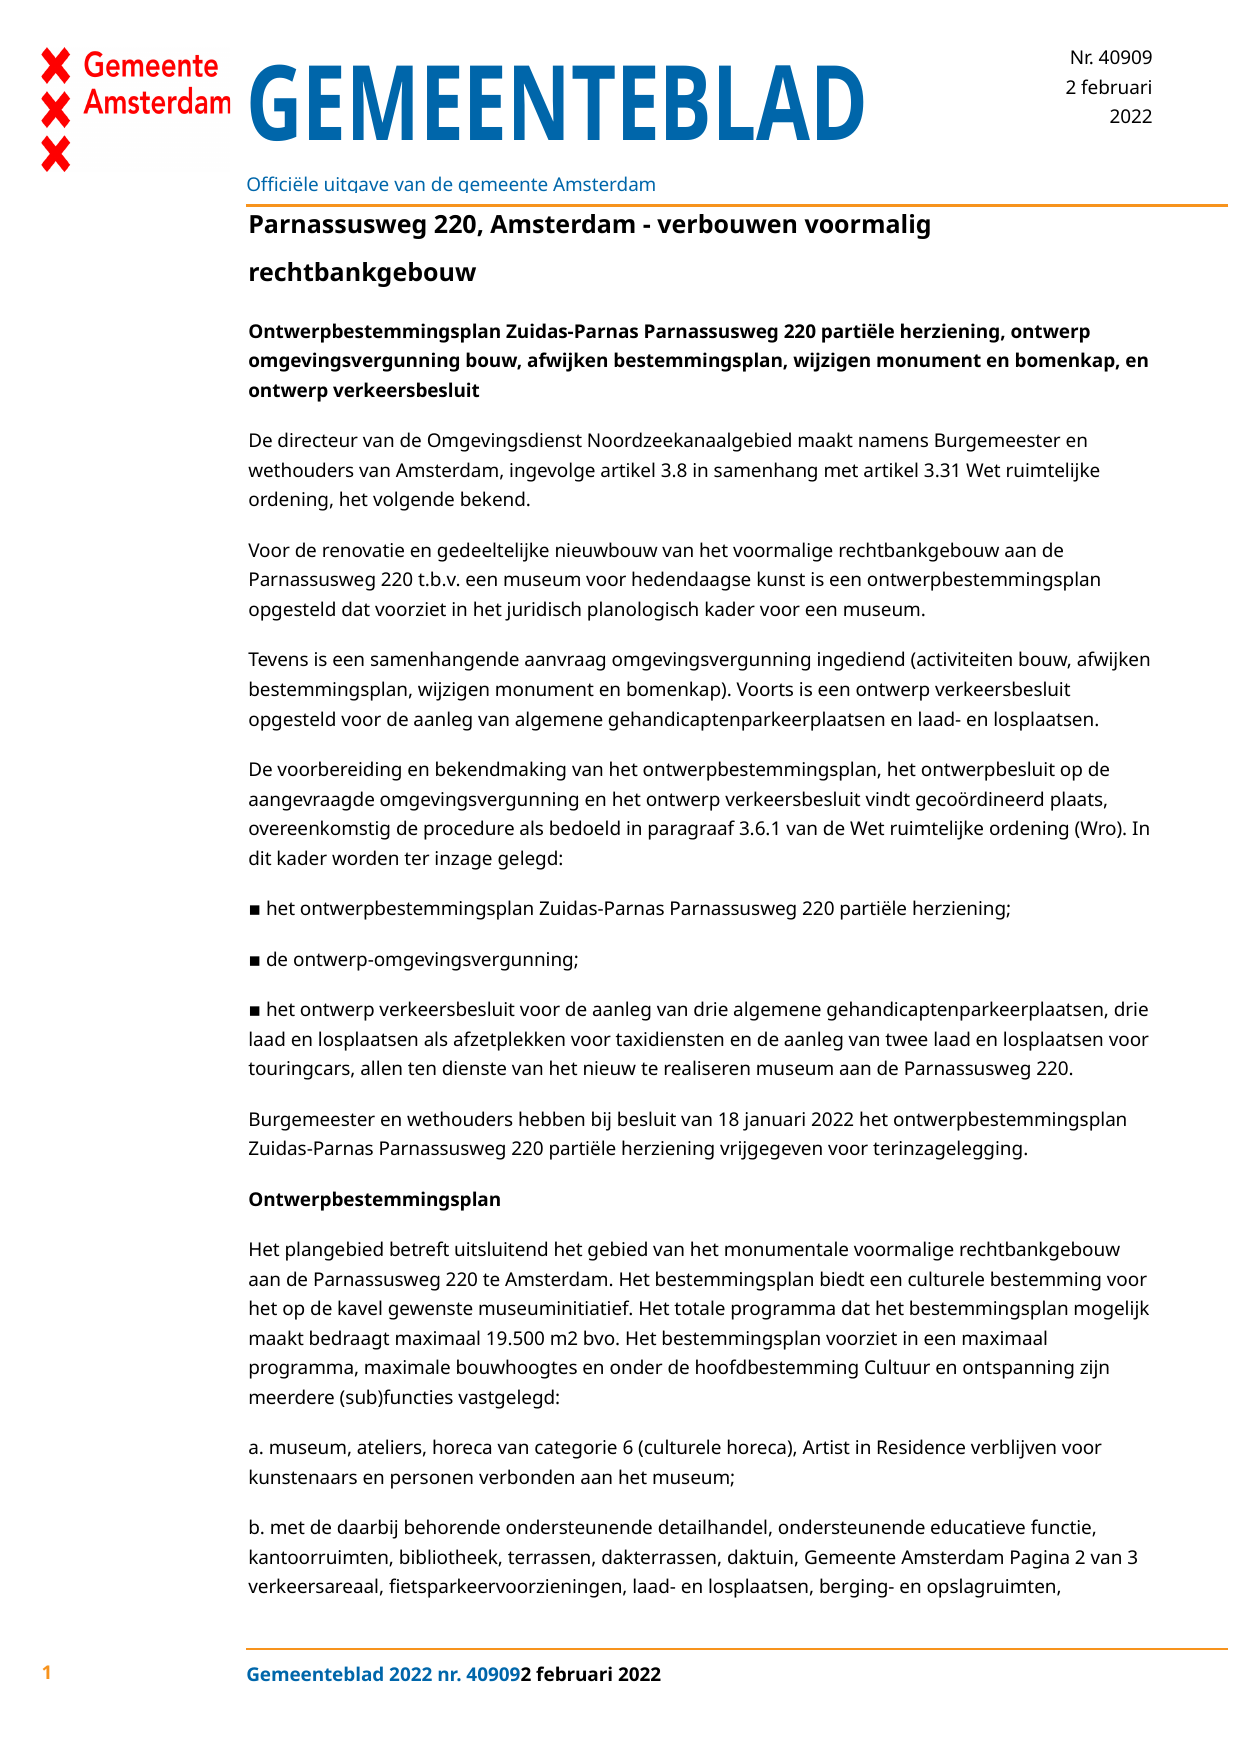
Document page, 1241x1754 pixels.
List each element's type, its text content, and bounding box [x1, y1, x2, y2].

text Ontwerpbestemmingsplan [248, 1186, 1152, 1212]
text Het plangebied betreft uitsluitend het gebied van het monumentale voormalige rechtbankgebouw aan de Parnassusweg 220 te Amsterdam. Het bestemmingsplan biedt een culturele bestemming voor het op de kavel gewenste museuminitiatief. Het totale programma dat het bestemmingsplan mogelijk maakt bedraagt maximaal 19.500 m2 bvo. Het bestemmingsplan voorziet in een maximaal programma, maximale bouwhoogtes en onder de hoofdbestemming Cultuur en ontspanning zijn meerdere (sub)functies vastgelegd: [248, 1236, 1152, 1410]
text ▪ de ontwerp-omgevingsvergunning; [248, 946, 1152, 972]
text a. museum, ateliers, horeca van categorie 6 (culturele horeca), Artist in Residence verblijven voor kunstenaars en personen verbonden aan het museum; [248, 1434, 1152, 1490]
text Voor de renovatie en gedeeltelijke nieuwbouw van het voormalige rechtbankgebouw aan de Parnassusweg 220 t.b.v. een museum voor hedendaagse kunst is een ontwerpbestemmingsplan opgesteld dat voorziet in het juridisch planologisch kader voor een museum. [248, 537, 1152, 622]
text Ontwerpbestemmingsplan Zuidas-Parnas Parnassusweg 220 partiële herziening, ontwerp omgevingsvergunning bouw, afwijken bestemmingsplan, wijzigen monument en bomenkap, en ontwerp verkeersbesluit [248, 318, 1152, 403]
text De voorbereiding en bekendmaking van het ontwerpbestemmingsplan, het ontwerpbesluit op de aangevraagde omgevingsvergunning en het ontwerp verkeersbesluit vindt gecoördineerd plaats, overeenkomstig de procedure als bedoeld in paragraaf 3.6.1 van de Wet ruimtelijke ordening (Wro). In dit kader worden ter inzage gelegd: [248, 756, 1152, 871]
text Tevens is een samenhangende aanvraag omgevingsvergunning ingediend (activiteiten bouw, afwijken bestemmingsplan, wijzigen monument en bomenkap). Voorts is een ontwerp verkeersbesluit opgesteld voor de aanleg van algemene gehandicaptenparkeerplaatsen en laad- en losplaatsen. [248, 647, 1152, 732]
text ▪ het ontwerp verkeersbesluit voor de aanleg van drie algemene gehandicaptenparkeerplaatsen, drie laad en losplaatsen als afzetplekken voor taxidiensten en de aanleg van twee laad en losplaatsen voor touringcars, allen ten dienste van het nieuw te realiseren museum aan de Parnassusweg 220. [248, 996, 1152, 1081]
text ▪ het ontwerpbestemmingsplan Zuidas-Parnas Parnassusweg 220 partiële herziening; [248, 895, 1152, 921]
text b. met de daarbij behorende ondersteunende detailhandel, ondersteunende educatieve functie, kantoorruimten, bibliotheek, terrassen, dakterrassen, daktuin, Gemeente Amsterdam Pagina 2 van 3 verkeersareaal, fietsparkeervoorzieningen, laad- en losplaatsen, berging- en opslagruimten, [248, 1514, 1152, 1599]
text Parnassusweg 220, Amsterdam - verbouwen voormalig rechtbankgebouw [248, 207, 1152, 288]
text De directeur van de Omgevingsdienst Noordzeekanaalgebied maakt namens Burgemeester en wethouders van Amsterdam, ingevolge artikel 3.8 in samenhang met artikel 3.31 Wet ruimtelijke ordening, het volgende bekend. [248, 427, 1152, 512]
text Burgemeester en wethouders hebben bij besluit van 18 januari 2022 het ontwerpbestemmingsplan Zuidas-Parnas Parnassusweg 220 partiële herziening vrijgegeven voor terinzagelegging. [248, 1106, 1152, 1161]
picture [41, 47, 231, 172]
